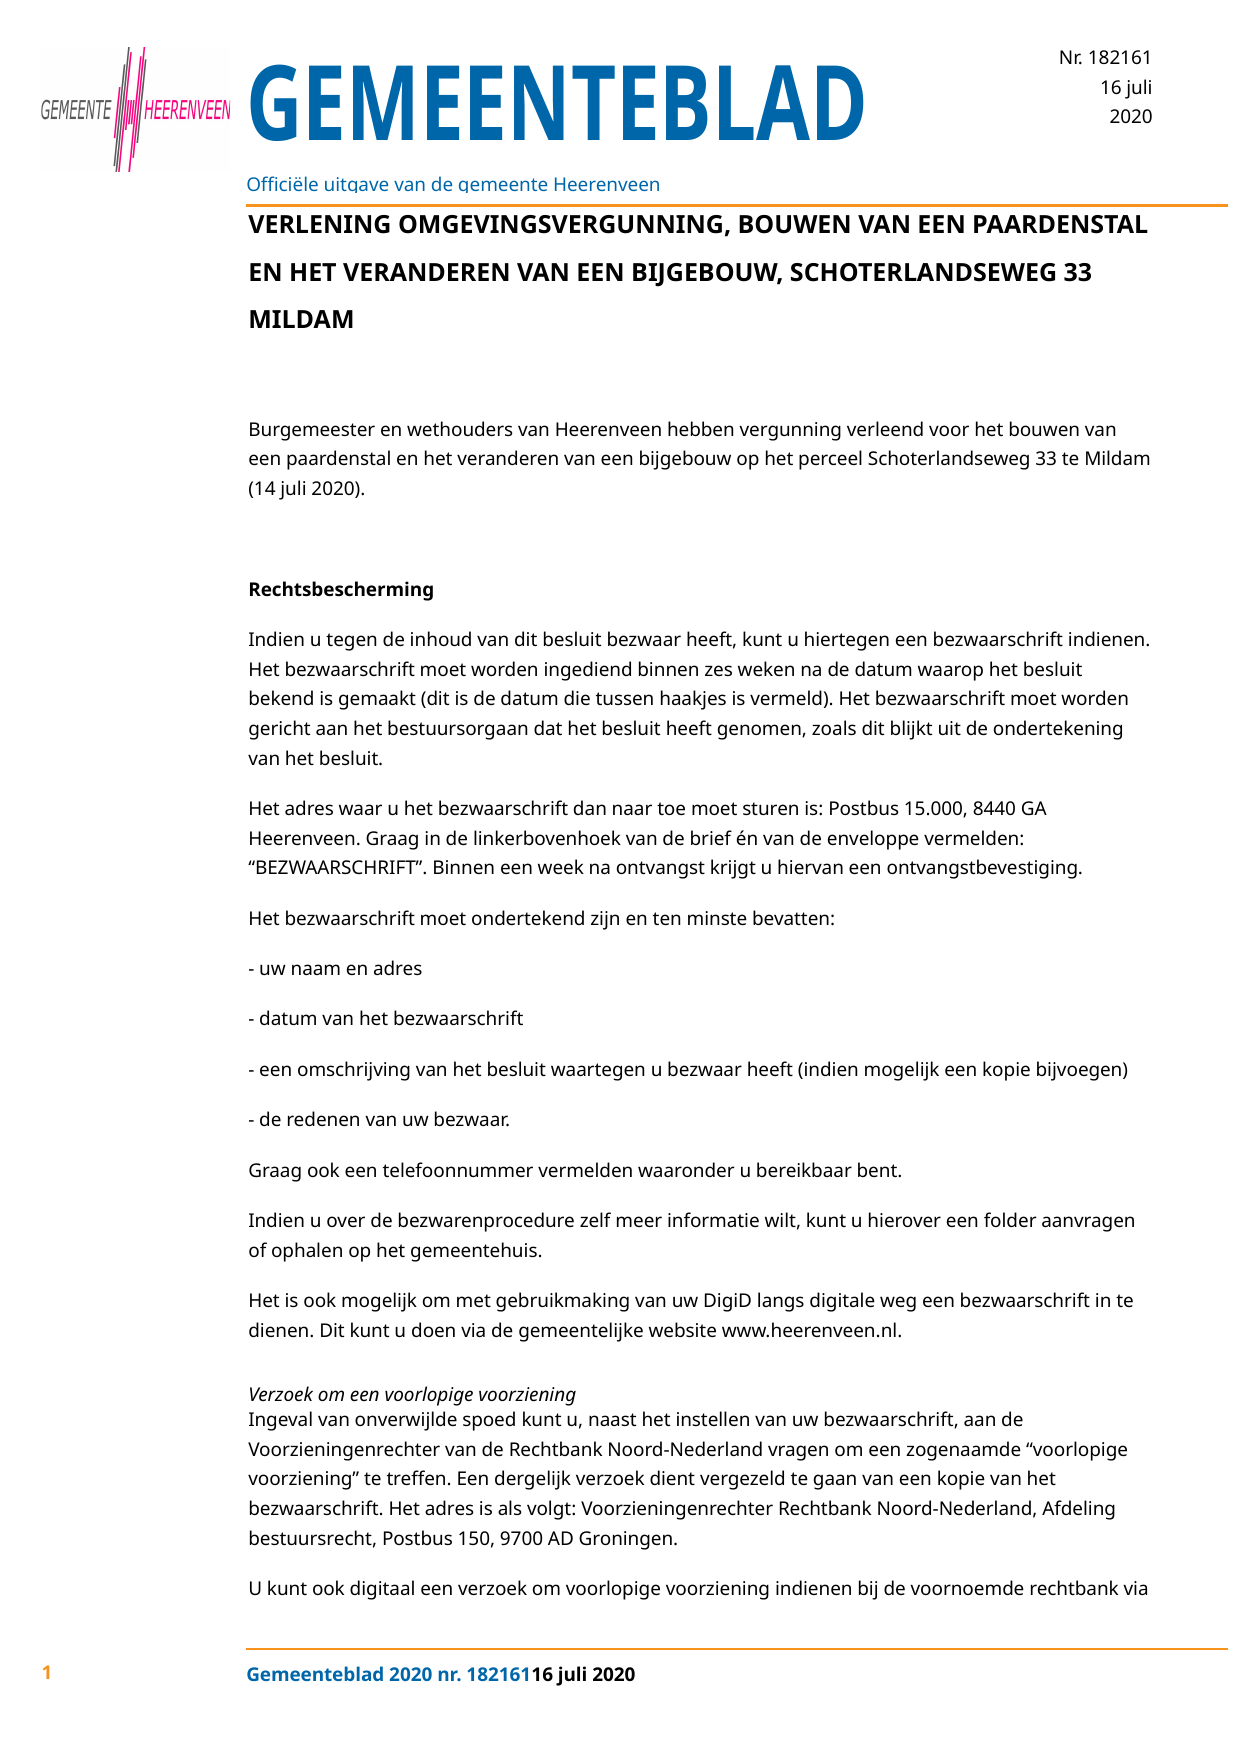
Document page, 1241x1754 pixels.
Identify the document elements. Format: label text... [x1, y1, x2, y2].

text Het is ook mogelijk om met gebruikmaking van uw DigiD langs digitale weg een bezwaarschrift in te dienen. Dit kunt u doen via de gemeentelijke website www.heerenveen.nl. [248, 1287, 1152, 1342]
text - de redenen van uw bezwaar. [248, 1106, 1152, 1132]
text Ingeval van onverwijlde spoed kunt u, naast het instellen van uw bezwaarschrift, aan de Voorzieningenrechter van de Rechtbank Noord-Nederland vragen om een zogenaamde “voorlopige voorziening” te treffen. Een dergelijk verzoek dient vergezeld te gaan van een kopie van het bezwaarschrift. Het adres is als volgt: Voorzieningenrechter Rechtbank Noord-Nederland, Afdeling bestuursrecht, Postbus 150, 9700 AD Groningen. [248, 1406, 1152, 1551]
text - een omschrijving van het besluit waartegen u bezwaar heeft (indien mogelijk een kopie bijvoegen) [248, 1056, 1152, 1082]
text Verzoek om een voorlopige voorziening [248, 1381, 1152, 1406]
text Rechtsbescherming [248, 576, 1152, 602]
text VERLENING OMGEVINGSVERGUNNING, BOUWEN VAN EEN PAARDENSTAL EN HET VERANDEREN VAN EEN BIJGEBOUW, SCHOTERLANDSEWEG 33 MILDAM [248, 207, 1152, 336]
text - datum van het bezwaarschrift [248, 1006, 1152, 1031]
text Graag ook een telefoonnummer vermelden waaronder u bereikbaar bent. [248, 1157, 1152, 1182]
text Het bezwaarschrift moet ondertekend zijn en ten minste bevatten: [248, 905, 1152, 930]
text - uw naam en adres [248, 955, 1152, 981]
text Indien u over de bezwarenprocedure zelf meer informatie wilt, kunt u hierover een folder aanvragen of ophalen op het gemeentehuis. [248, 1207, 1152, 1262]
picture [41, 47, 231, 172]
text Het adres waar u het bezwaarschrift dan naar toe moet sturen is: Postbus 15.000, 8440 GA Heerenveen. Graag in de linkerbovenhoek van de brief én van de enveloppe vermelden: “BEZWAARSCHRIFT”. Binnen een week na ontvangst krijgt u hiervan een ontvangstbevestiging. [248, 795, 1152, 880]
text Burgemeester en wethouders van Heerenveen hebben vergunning verleend voor het bouwen van een paardenstal en het veranderen van een bijgebouw op het perceel Schoterlandseweg 33 te Mildam (14 juli 2020). [248, 416, 1152, 501]
text U kunt ook digitaal een verzoek om voorlopige voorziening indienen bij de voornoemde rechtbank via [248, 1575, 1152, 1601]
text Indien u tegen de inhoud van dit besluit bezwaar heeft, kunt u hiertegen een bezwaarschrift indienen. Het bezwaarschrift moet worden ingediend binnen zes weken na de datum waarop het besluit bekend is gemaakt (dit is de datum die tussen haakjes is vermeld). Het bezwaarschrift moet worden gericht aan het bestuursorgaan dat het besluit heeft genomen, zoals dit blijkt uit de ondertekening van het besluit. [248, 626, 1152, 770]
